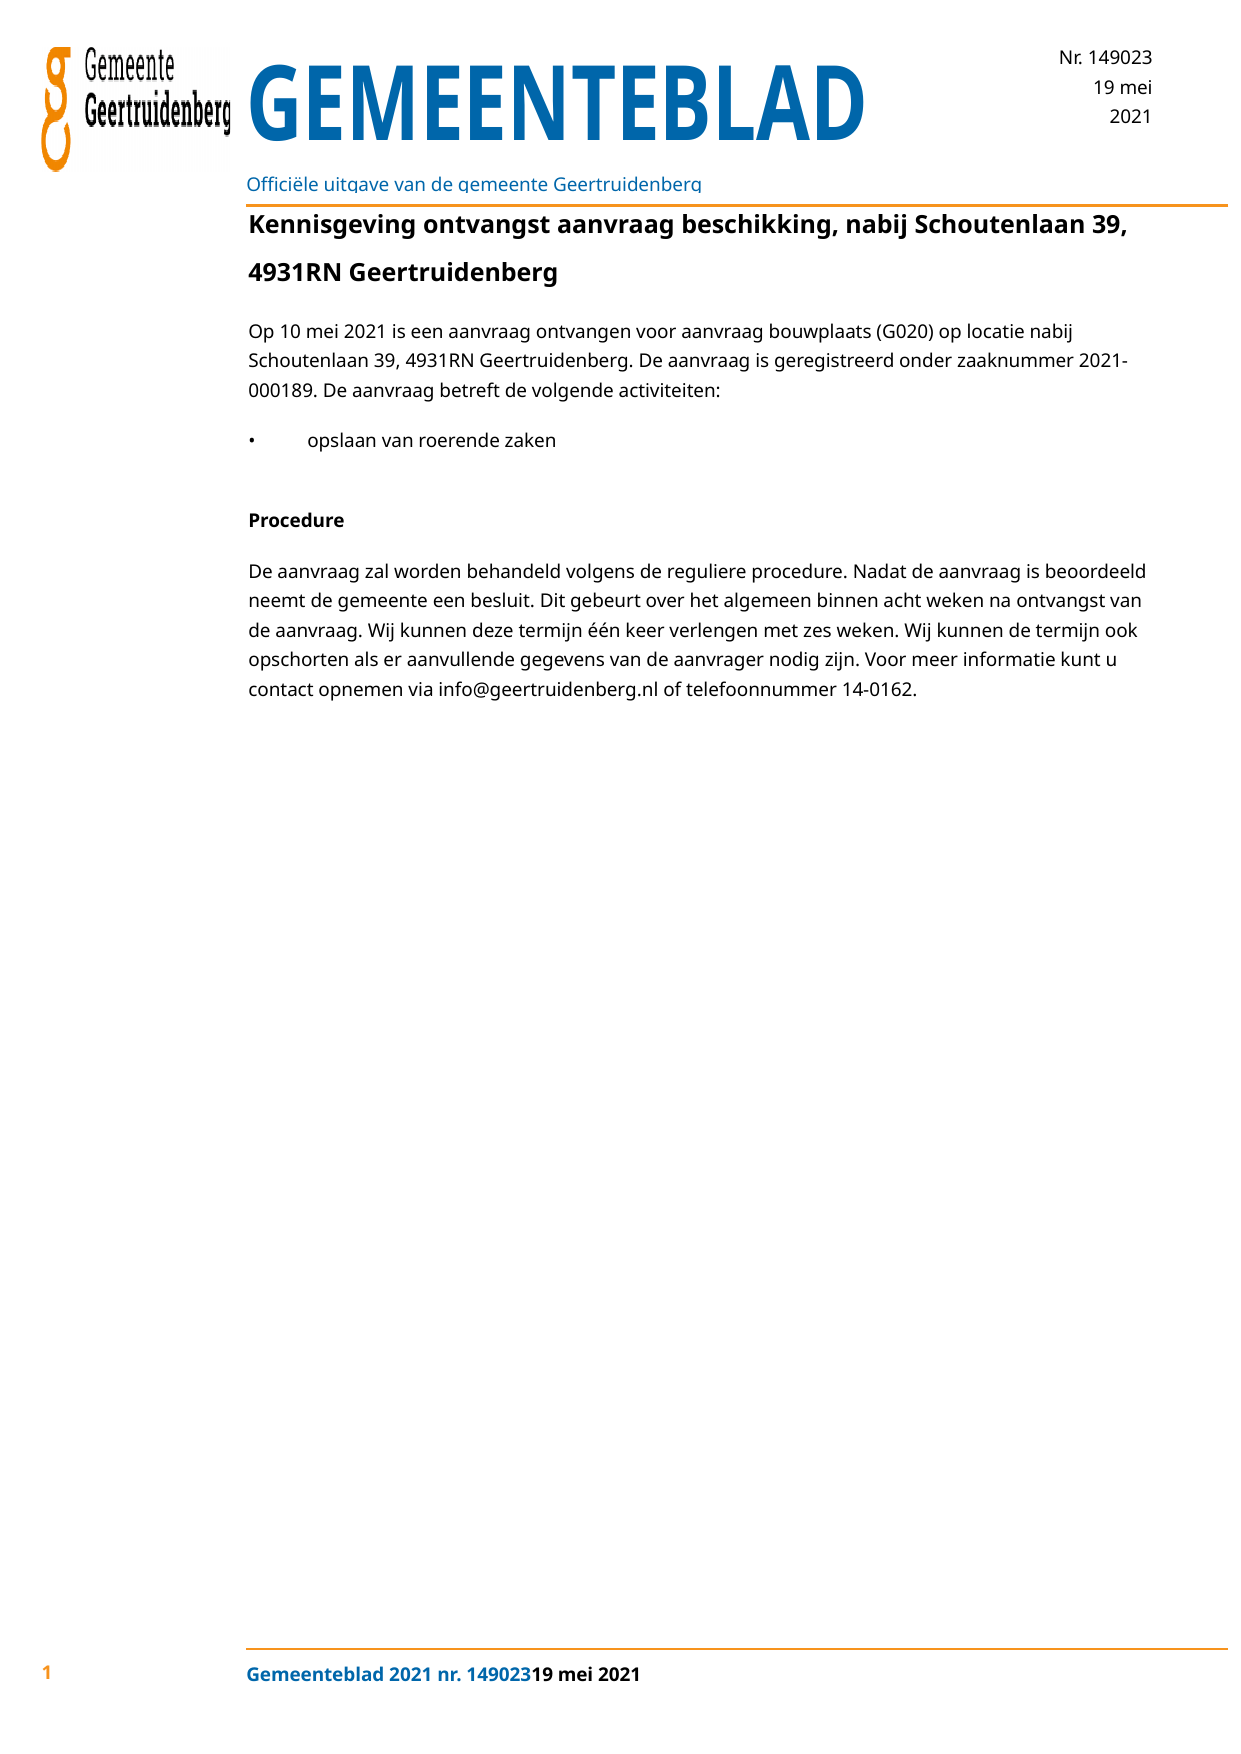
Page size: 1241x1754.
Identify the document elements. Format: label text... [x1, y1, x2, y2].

text Kennisgeving ontvangst aanvraag beschikking, nabij Schoutenlaan 39, 4931RN Geertruidenberg [248, 207, 1152, 288]
text De aanvraag zal worden behandeld volgens de reguliere procedure. Nadat de aanvraag is beoordeeld neemt de gemeente een besluit. Dit gebeurt over het algemeen binnen acht weken na ontvangst van de aanvraag. Wij kunnen deze termijn één keer verlengen met zes weken. Wij kunnen de termijn ook opschorten als er aanvullende gegevens van de aanvrager nodig zijn. Voor meer informatie kunt u contact opnemen via info@geertruidenberg.nl of telefoonnummer 14-0162. [248, 558, 1152, 702]
text Procedure [248, 507, 1152, 533]
text Op 10 mei 2021 is een aanvraag ontvangen voor aanvraag bouwplaats (G020) op locatie nabij Schoutenlaan 39, 4931RN Geertruidenberg. De aanvraag is geregistreerd onder zaaknummer 2021-000189. De aanvraag betreft de volgende activiteiten: [248, 318, 1152, 403]
list opslaan van roerende zaken [248, 427, 1152, 453]
picture [41, 47, 231, 172]
